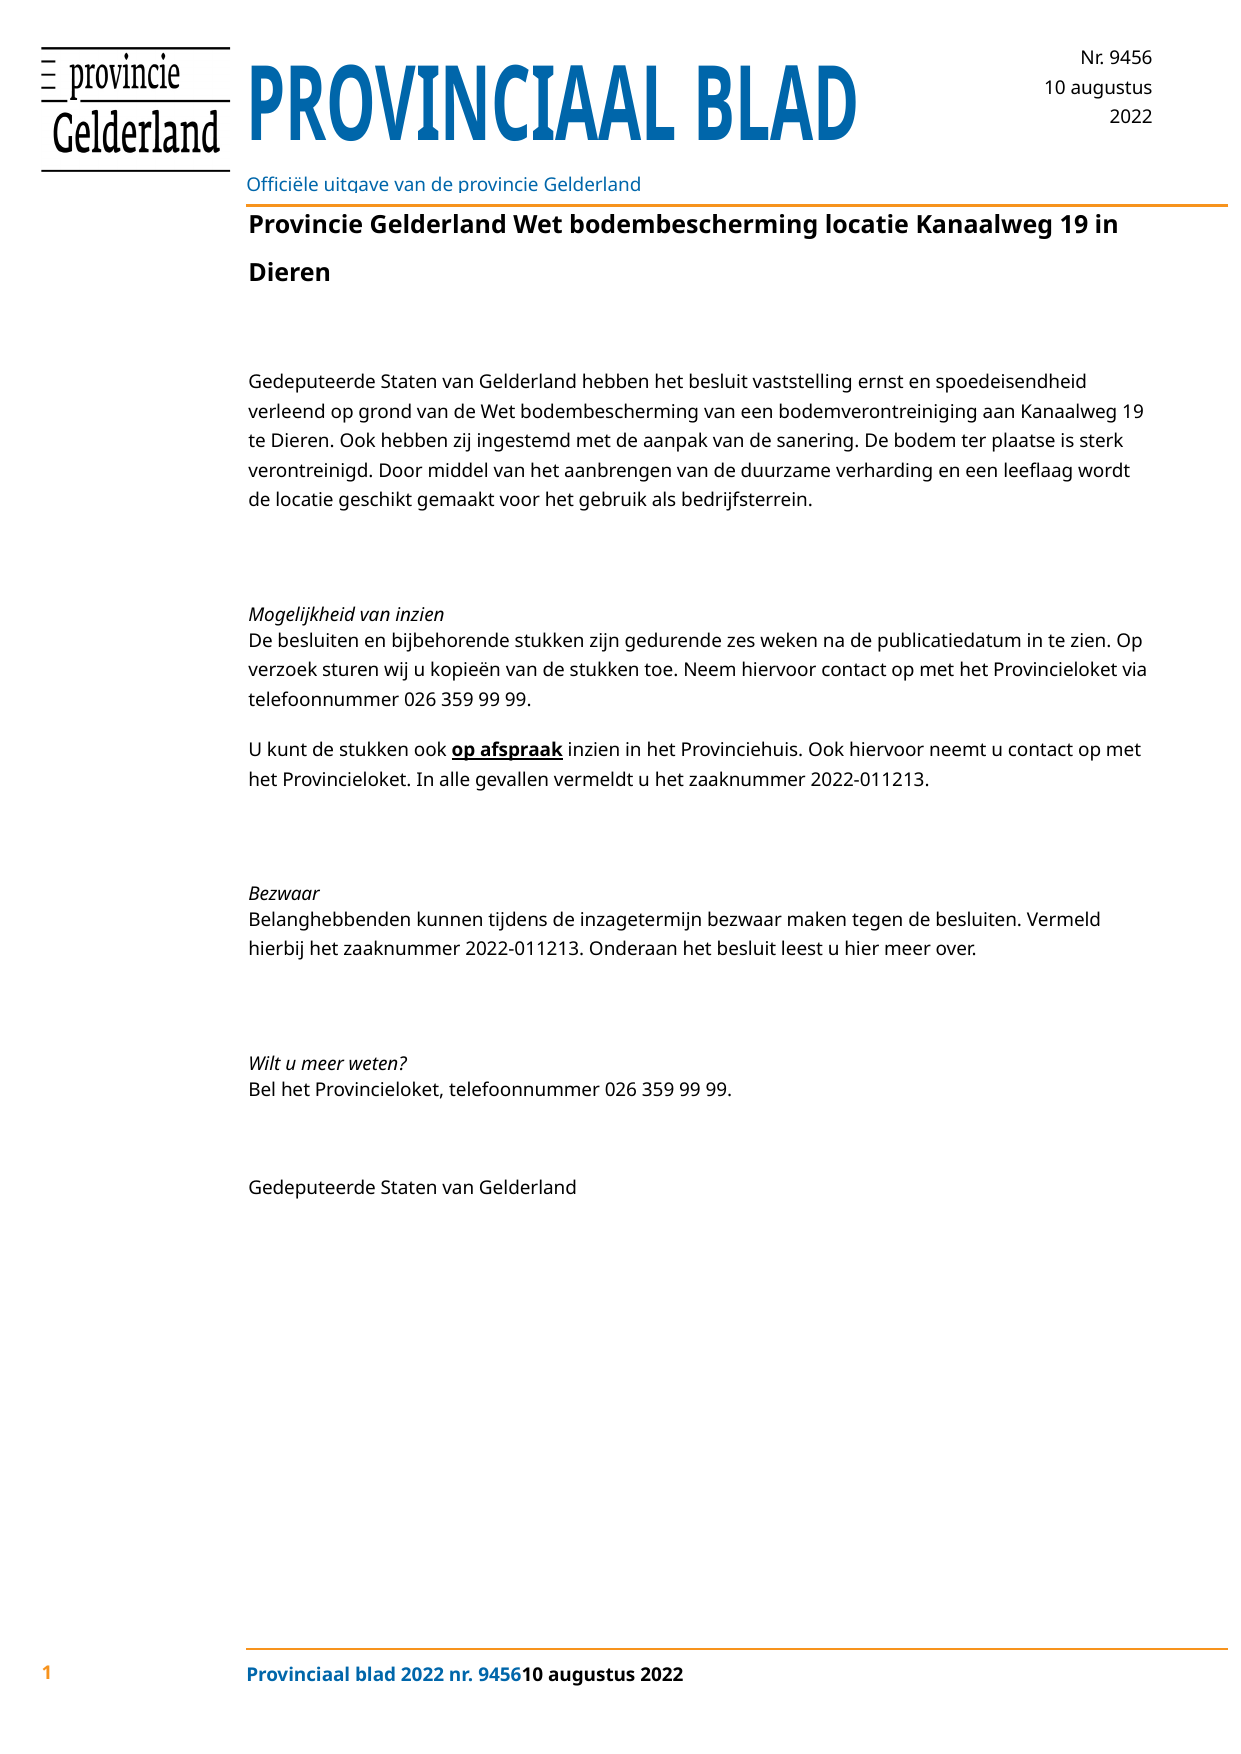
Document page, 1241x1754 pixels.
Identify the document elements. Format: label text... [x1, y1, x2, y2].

text De besluiten en bijbehorende stukken zijn gedurende zes weken na de publicatiedatum in te zien. Op verzoek sturen wij u kopieën van de stukken toe. Neem hiervoor contact op met het Provincieloket via telefoonnummer 026 359 99 99. [248, 627, 1152, 712]
text Belanghebbenden kunnen tijdens de inzagetermijn bezwaar maken tegen de besluiten. Vermeld hierbij het zaaknummer 2022-011213. Onderaan het besluit leest u hier meer over. [248, 906, 1152, 961]
text U kunt de stukken ook op afspraak inzien in het Provinciehuis. Ook hiervoor neemt u contact op met het Provincieloket. In alle gevallen vermeldt u het zaaknummer 2022-011213. [248, 736, 1152, 792]
text Provincie Gelderland Wet bodembescherming locatie Kanaalweg 19 in Dieren [248, 207, 1152, 288]
text Gedeputeerde Staten van Gelderland [248, 1174, 1152, 1200]
text Gedeputeerde Staten van Gelderland hebben het besluit vaststelling ernst en spoedeisendheid verleend op grond van de Wet bodembescherming van een bodemverontreiniging aan Kanaalweg 19 te Dieren. Ook hebben zij ingestemd met de aanpak van de sanering. De bodem ter plaatse is sterk verontreinigd. Door middel van het aanbrengen van de duurzame verharding en een leeflaag wordt de locatie geschikt gemaakt voor het gebruik als bedrijfsterrein. [248, 368, 1152, 512]
text Mogelijkheid van inzien [248, 601, 1152, 627]
text Bezwaar [248, 880, 1152, 906]
text Wilt u meer weten? [248, 1050, 1152, 1076]
picture [41, 47, 231, 172]
text Bel het Provincieloket, telefoonnummer 026 359 99 99. [248, 1076, 1152, 1101]
